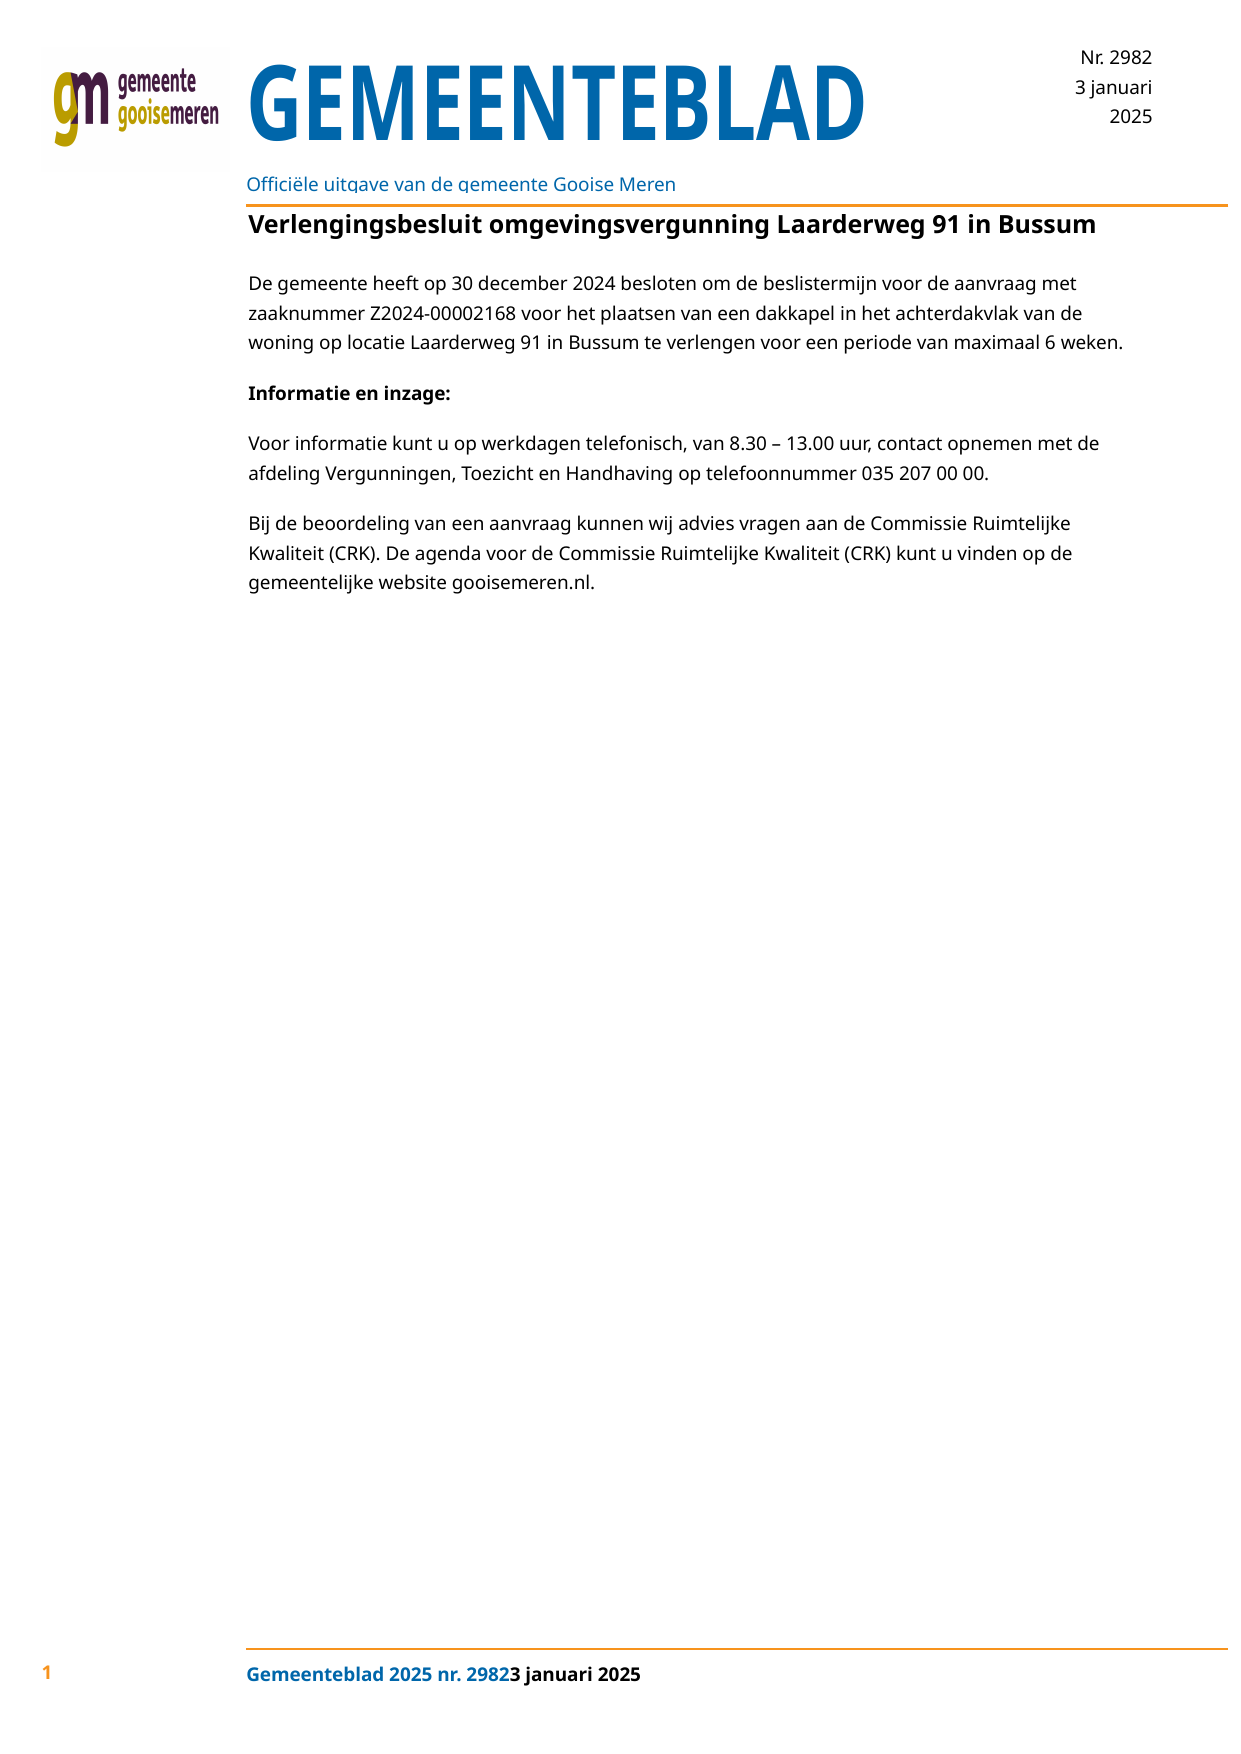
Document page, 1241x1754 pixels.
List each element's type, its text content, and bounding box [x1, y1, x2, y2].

text Voor informatie kunt u op werkdagen telefonisch, van 8.30 – 13.00 uur, contact opnemen met de afdeling Vergunningen, Toezicht en Handhaving op telefoonnummer 035 207 00 00. [248, 430, 1152, 486]
text Bij de beoordeling van een aanvraag kunnen wij advies vragen aan de Commissie Ruimtelijke Kwaliteit (CRK). De agenda voor de Commissie Ruimtelijke Kwaliteit (CRK) kunt u vinden op de gemeentelijke website gooisemeren.nl. [248, 510, 1152, 595]
text Verlengingsbesluit omgevingsvergunning Laarderweg 91 in Bussum [248, 207, 1152, 241]
picture [41, 47, 231, 172]
text Informatie en inzage: [248, 380, 1152, 406]
text De gemeente heeft op 30 december 2024 besloten om de beslistermijn voor de aanvraag met zaaknummer Z2024-00002168 voor het plaatsen van een dakkapel in het achterdakvlak van de woning op locatie Laarderweg 91 in Bussum te verlengen voor een periode van maximaal 6 weken. [248, 270, 1152, 355]
